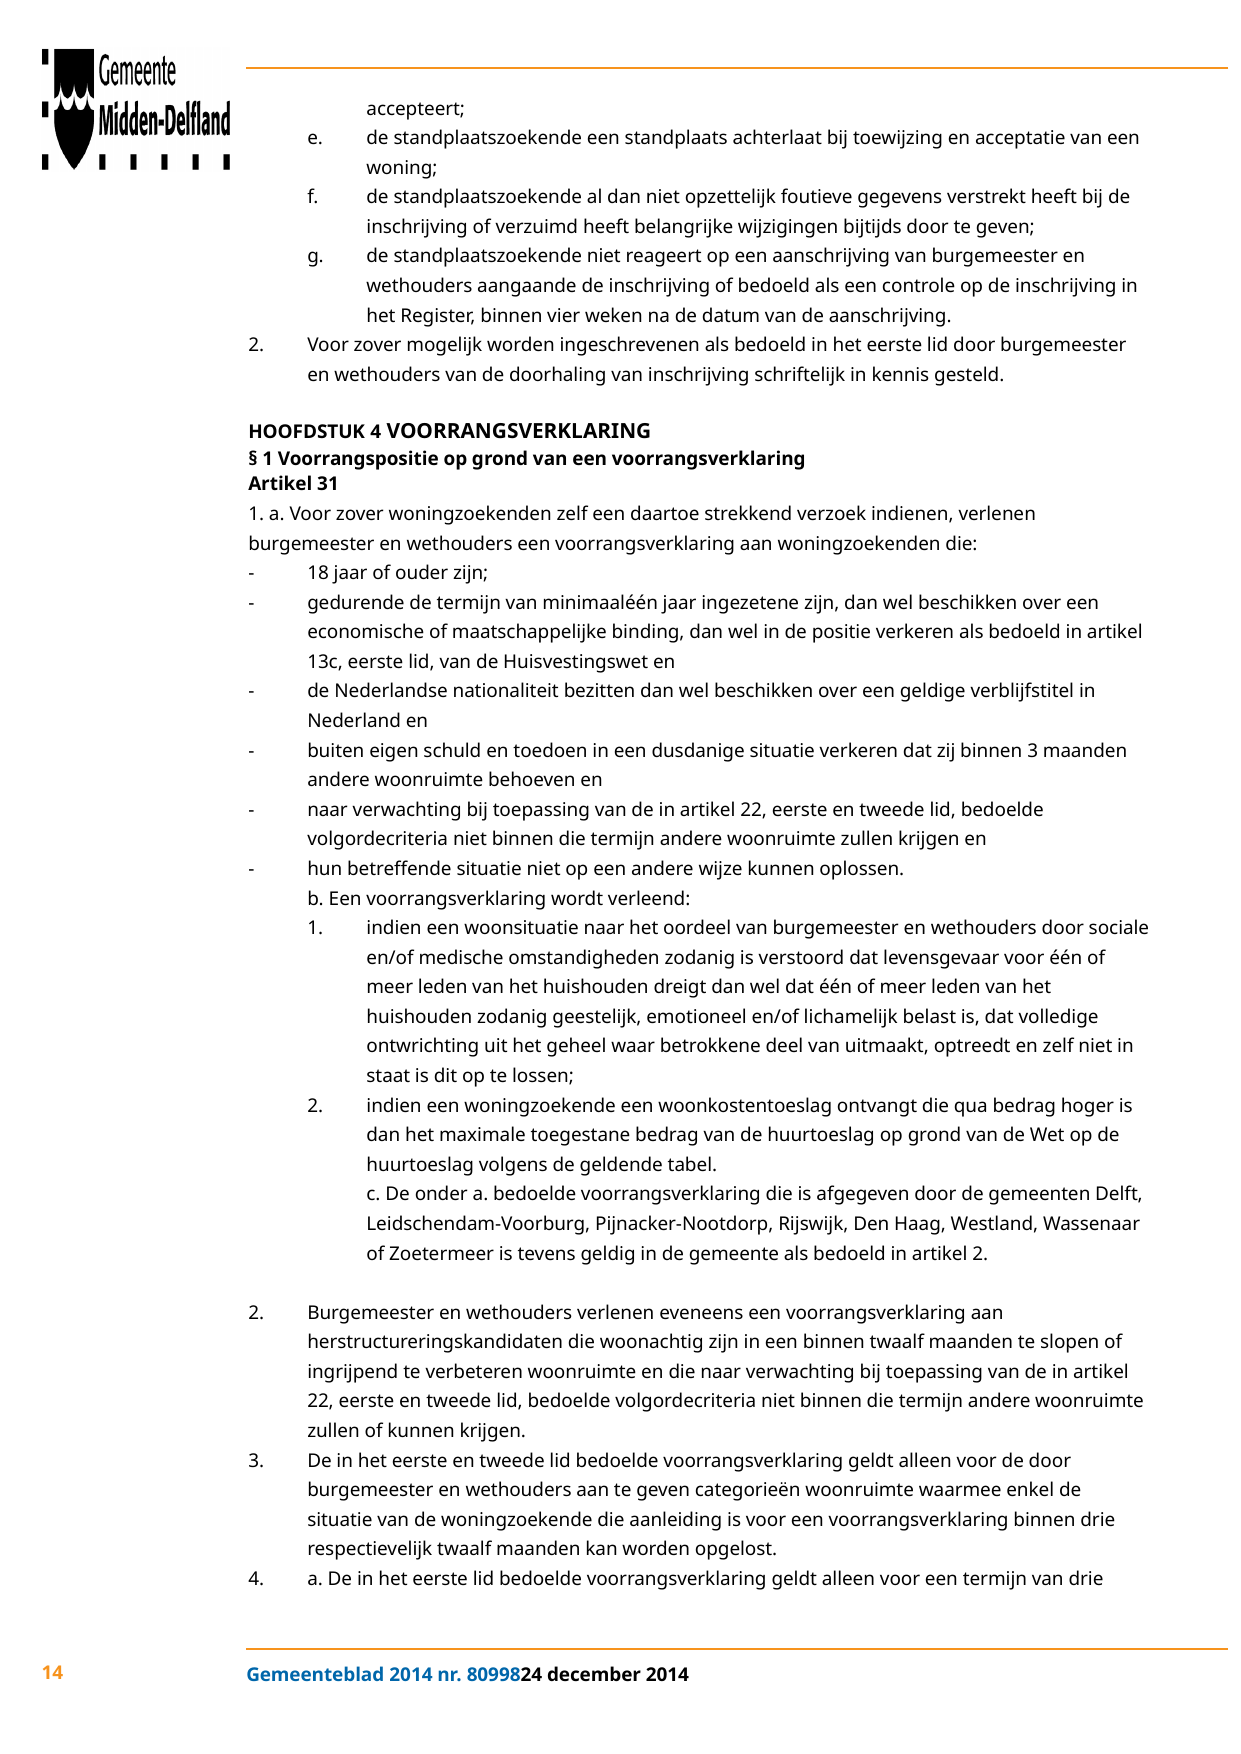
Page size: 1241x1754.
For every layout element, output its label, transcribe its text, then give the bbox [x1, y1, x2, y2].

list accepteert; [307, 95, 1152, 121]
list de standplaatszoekende niet reageert op een aanschrijving van burgemeester en wethouders aangaande de inschrijving of bedoeld als een controle op de inschrijving in het Register, binnen vier weken na de datum van de aanschrijving. [307, 243, 1152, 328]
list c. De onder a. bedoelde voorrangsverklaring die is afgegeven door de gemeenten Delft, Leidschendam-Voorburg, Pijnacker-Nootdorp, Rijswijk, Den Haag, Westland, Wassenaar of Zoetermeer is tevens geldig in de gemeente als bedoeld in artikel 2. [307, 1181, 1152, 1265]
list 18 jaar of ouder zijn; [248, 559, 1152, 585]
list Voor zover mogelijk worden ingeschrevenen als bedoeld in het eerste lid door burgemeester en wethouders van de doorhaling van inschrijving schriftelijk in kennis gesteld. [248, 331, 1152, 387]
list hun betreffende situatie niet op een andere wijze kunnen oplossen. [248, 855, 1152, 881]
text § 1 Voorrangspositie op grond van een voorrangsverklaring [248, 445, 1152, 471]
list a. De in het eerste lid bedoelde voorrangsverklaring geldt alleen voor een termijn van drie [248, 1565, 1152, 1591]
list de standplaatszoekende een standplaats achterlaat bij toewijzing en acceptatie van een woning; [307, 124, 1152, 180]
text 1. a. Voor zover woningzoekenden zelf een daartoe strekkend verzoek indienen, verlenen burgemeester en wethouders een voorrangsverklaring aan woningzoekenden die: [248, 500, 1152, 555]
list buiten eigen schuld en toedoen in een dusdanige situatie verkeren dat zij binnen 3 maanden andere woonruimte behoeven en [248, 737, 1152, 792]
list de Nederlandse nationaliteit bezitten dan wel beschikken over een geldige verblijfstitel in Nederland en [248, 678, 1152, 733]
list Burgemeester en wethouders verlenen eveneens een voorrangsverklaring aan herstructureringskandidaten die woonachtig zijn in een binnen twaalf maanden te slopen of ingrijpend te verbeteren woonruimte en die naar verwachting bij toepassing van de in artikel 22, eerste en tweede lid, bedoelde volgordecriteria niet binnen die termijn andere woonruimte zullen of kunnen krijgen. [248, 1299, 1152, 1443]
list b. Een voorrangsverklaring wordt verleend: [248, 885, 1152, 910]
picture [41, 47, 231, 172]
text HOOFDSTUK 4 VOORRANGSVERKLARING [248, 416, 1152, 445]
list indien een woningzoekende een woonkostentoeslag ontvangt die qua bedrag hoger is dan het maximale toegestane bedrag van de huurtoeslag op grond van de Wet op de huurtoeslag volgens de geldende tabel. [307, 1092, 1152, 1177]
list naar verwachting bij toepassing van de in artikel 22, eerste en tweede lid, bedoelde volgordecriteria niet binnen die termijn andere woonruimte zullen krijgen en [248, 796, 1152, 851]
list indien een woonsituatie naar het oordeel van burgemeester en wethouders door sociale en/of medische omstandigheden zodanig is verstoord dat levensgevaar voor één of meer leden van het huishouden dreigt dan wel dat één of meer leden van het huishouden zodanig geestelijk, emotioneel en/of lichamelijk belast is, dat volledige ontwrichting uit het geheel waar betrokkene deel van uitmaakt, optreedt en zelf niet in staat is dit op te lossen; [307, 914, 1152, 1088]
list de standplaatszoekende al dan niet opzettelijk foutieve gegevens verstrekt heeft bij de inschrijving of verzuimd heeft belangrijke wijzigingen bijtijds door te geven; [307, 183, 1152, 239]
text Artikel 31 [248, 471, 1152, 496]
list gedurende de termijn van minimaaléén jaar ingezetene zijn, dan wel beschikken over een economische of maatschappelijke binding, dan wel in de positie verkeren als bedoeld in artikel 13c, eerste lid, van de Huisvestingswet en [248, 589, 1152, 674]
list De in het eerste en tweede lid bedoelde voorrangsverklaring geldt alleen voor de door burgemeester en wethouders aan te geven categorieën woonruimte waarmee enkel de situatie van de woningzoekende die aanleiding is voor een voorrangsverklaring binnen drie respectievelijk twaalf maanden kan worden opgelost. [248, 1447, 1152, 1561]
